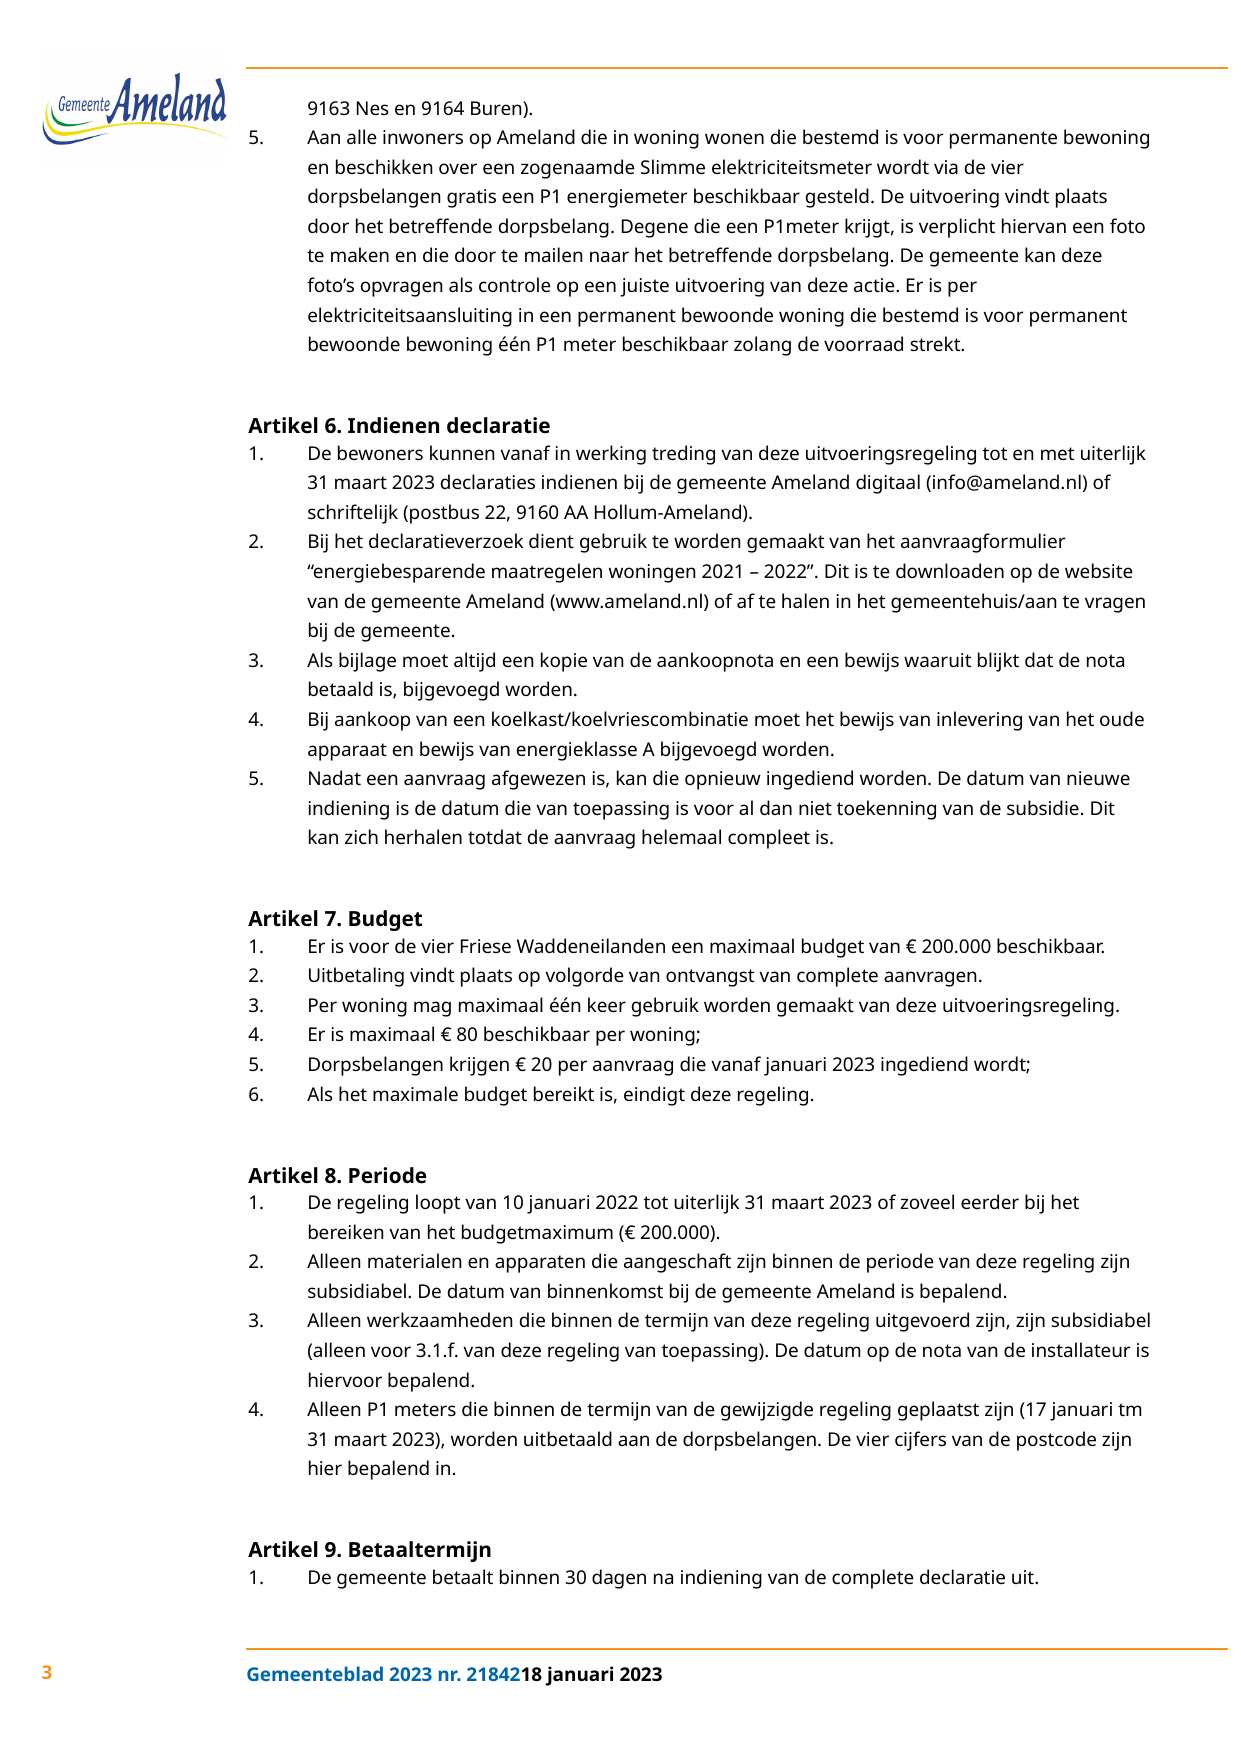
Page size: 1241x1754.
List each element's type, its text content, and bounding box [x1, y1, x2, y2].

list Alleen P1 meters die binnen de termijn van de gewijzigde regeling geplaatst zijn (17 januari tm 31 maart 2023), worden uitbetaald aan de dorpsbelangen. De vier cijfers van de postcode zijn hier bepalend in. [248, 1396, 1152, 1481]
list Er is voor de vier Friese Waddeneilanden een maximaal budget van € 200.000 beschikbaar. [248, 933, 1152, 959]
list Alleen werkzaamheden die binnen de termijn van deze regeling uitgevoerd zijn, zijn subsidiabel (alleen voor 3.1.f. van deze regeling van toepassing). De datum op de nota van de installateur is hiervoor bepalend. [248, 1308, 1152, 1392]
text Artikel 9. Betaaltermijn [248, 1536, 1152, 1564]
list Bij het declaratieverzoek dient gebruik te worden gemaakt van het aanvraagformulier “energiebesparende maatregelen woningen 2021 – 2022”. Dit is te downloaden op de website van de gemeente Ameland (www.ameland.nl) of af te halen in het gemeentehuis/aan te vragen bij de gemeente. [248, 529, 1152, 643]
text Artikel 8. Periode [248, 1161, 1152, 1189]
text Artikel 6. Indienen declaratie [248, 411, 1152, 440]
list Dorpsbelangen krijgen € 20 per aanvraag die vanaf januari 2023 ingediend wordt; [248, 1051, 1152, 1077]
list Per woning mag maximaal één keer gebruik worden gemaakt van deze uitvoeringsregeling. [248, 992, 1152, 1018]
list Aan alle inwoners op Ameland die in woning wonen die bestemd is voor permanente bewoning en beschikken over een zogenaamde Slimme elektriciteitsmeter wordt via de vier dorpsbelangen gratis een P1 energiemeter beschikbaar gesteld. De uitvoering vindt plaats door het betreffende dorpsbelang. Degene die een P1meter krijgt, is verplicht hiervan een foto te maken en die door te mailen naar het betreffende dorpsbelang. De gemeente kan deze foto’s opvragen als controle op een juiste uitvoering van deze actie. Er is per elektriciteitsaansluiting in een permanent bewoonde woning die bestemd is voor permanent bewoonde bewoning één P1 meter beschikbaar zolang de voorraad strekt. [248, 124, 1152, 357]
list De gemeente betaalt binnen 30 dagen na indiening van de complete declaratie uit. [248, 1564, 1152, 1590]
list Er is maximaal € 80 beschikbaar per woning; [248, 1022, 1152, 1047]
list De regeling loopt van 10 januari 2022 tot uiterlijk 31 maart 2023 of zoveel eerder bij het bereiken van het budgetmaximum (€ 200.000). [248, 1189, 1152, 1244]
list Uitbetaling vindt plaats op volgorde van ontvangst van complete aanvragen. [248, 962, 1152, 988]
list Nadat een aanvraag afgewezen is, kan die opnieuw ingediend worden. De datum van nieuwe indiening is de datum die van toepassing is voor al dan niet toekenning van de subsidie. Dit kan zich herhalen totdat de aanvraag helemaal compleet is. [248, 765, 1152, 850]
picture [41, 47, 231, 172]
list Alleen materialen en apparaten die aangeschaft zijn binnen de periode van deze regeling zijn subsidiabel. De datum van binnenkomst bij de gemeente Ameland is bepalend. [248, 1248, 1152, 1304]
text Artikel 7. Budget [248, 904, 1152, 933]
list Bij aankoop van een koelkast/koelvriescombinatie moet het bewijs van inlevering van het oude apparaat en bewijs van energieklasse A bijgevoegd worden. [248, 706, 1152, 761]
list Als bijlage moet altijd een kopie van de aankoopnota en een bewijs waaruit blijkt dat de nota betaald is, bijgevoegd worden. [248, 647, 1152, 702]
list 9163 Nes en 9164 Buren). [248, 95, 1152, 121]
list Als het maximale budget bereikt is, eindigt deze regeling. [248, 1081, 1152, 1107]
list De bewoners kunnen vanaf in werking treding van deze uitvoeringsregeling tot en met uiterlijk 31 maart 2023 declaraties indienen bij de gemeente Ameland digitaal (info@ameland.nl) of schriftelijk (postbus 22, 9160 AA Hollum-Ameland). [248, 440, 1152, 525]
